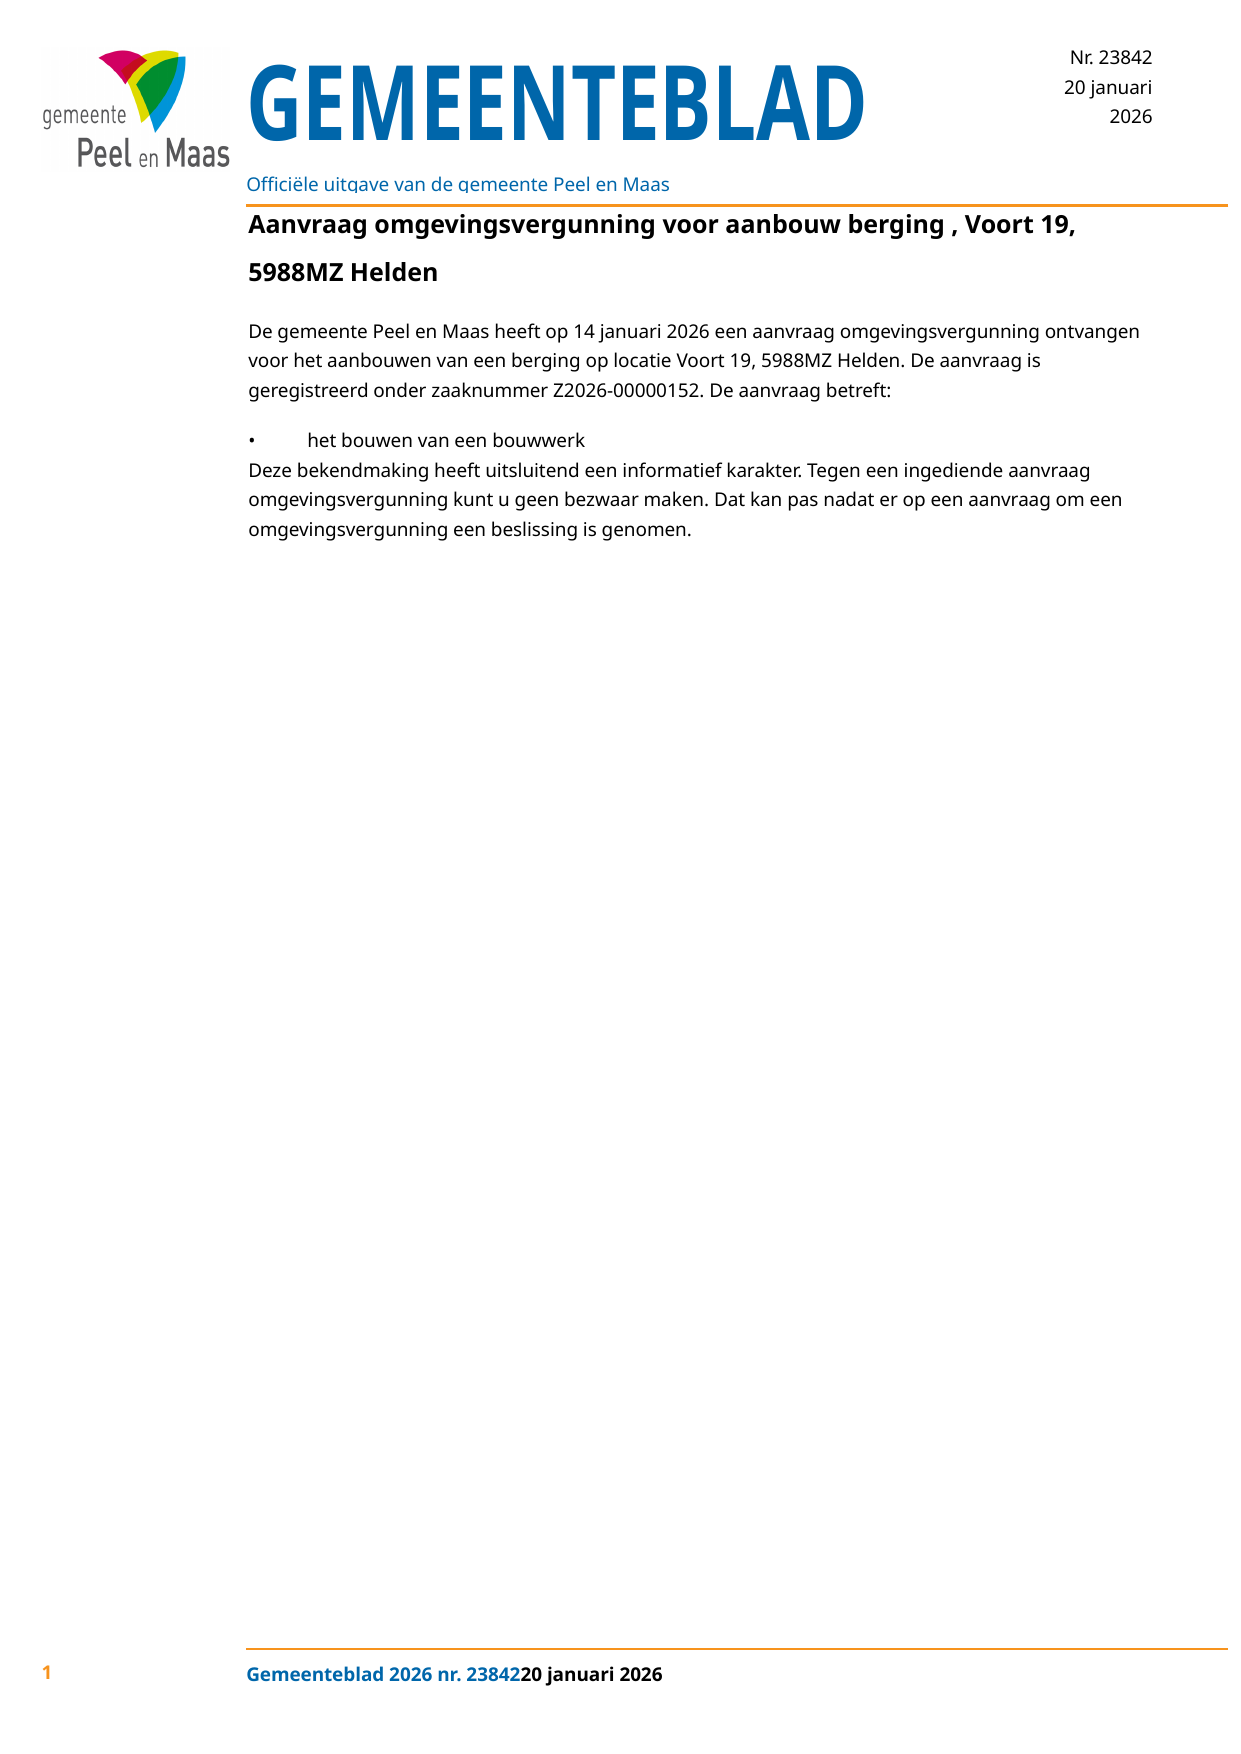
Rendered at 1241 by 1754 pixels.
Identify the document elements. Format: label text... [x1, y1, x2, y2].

text Deze bekendmaking heeft uitsluitend een informatief karakter. Tegen een ingediende aanvraag omgevingsvergunning kunt u geen bezwaar maken. Dat kan pas nadat er op een aanvraag om een omgevingsvergunning een beslissing is genomen. [248, 457, 1152, 542]
list het bouwen van een bouwwerk [248, 427, 1152, 453]
text Aanvraag omgevingsvergunning voor aanbouw berging , Voort 19, 5988MZ Helden [248, 207, 1152, 288]
picture [41, 47, 231, 172]
text De gemeente Peel en Maas heeft op 14 januari 2026 een aanvraag omgevingsvergunning ontvangen voor het aanbouwen van een berging op locatie Voort 19, 5988MZ Helden. De aanvraag is geregistreerd onder zaaknummer Z2026-00000152. De aanvraag betreft: [248, 318, 1152, 403]
